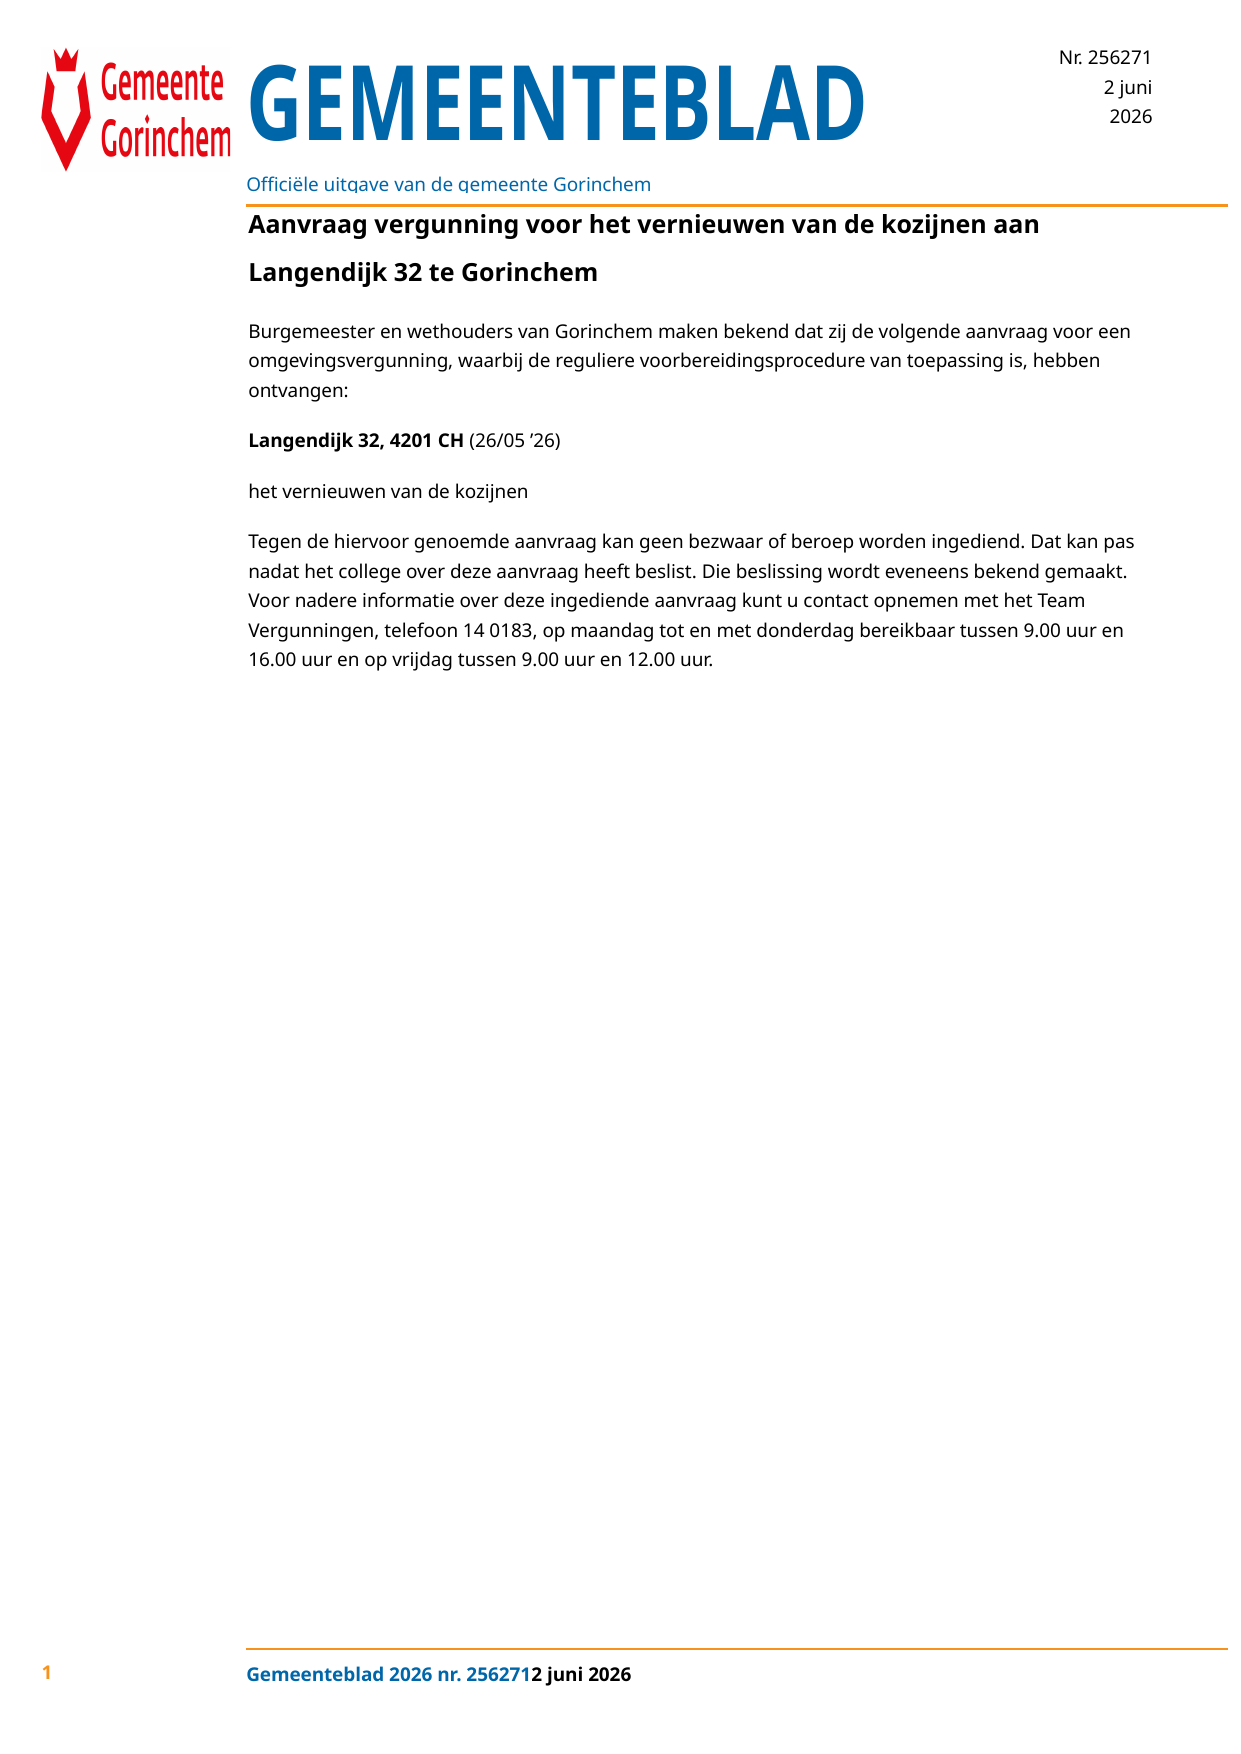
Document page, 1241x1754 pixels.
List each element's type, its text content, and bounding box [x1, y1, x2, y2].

text Tegen de hiervoor genoemde aanvraag kan geen bezwaar of beroep worden ingediend. Dat kan pas nadat het college over deze aanvraag heeft beslist. Die beslissing wordt eveneens bekend gemaakt. Voor nadere informatie over deze ingediende aanvraag kunt u contact opnemen met het Team Vergunningen, telefoon 14 0183, op maandag tot en met donderdag bereikbaar tussen 9.00 uur en 16.00 uur en op vrijdag tussen 9.00 uur en 12.00 uur. [248, 528, 1152, 672]
text het vernieuwen van de kozijnen [248, 478, 1152, 504]
text Aanvraag vergunning voor het vernieuwen van de kozijnen aan Langendijk 32 te Gorinchem [248, 207, 1152, 288]
text Burgemeester en wethouders van Gorinchem maken bekend dat zij de volgende aanvraag voor een omgevingsvergunning, waarbij de reguliere voorbereidingsprocedure van toepassing is, hebben ontvangen: [248, 318, 1152, 403]
picture [41, 47, 231, 172]
text Langendijk 32, 4201 CH (26/05 ’26) [248, 427, 1152, 453]
